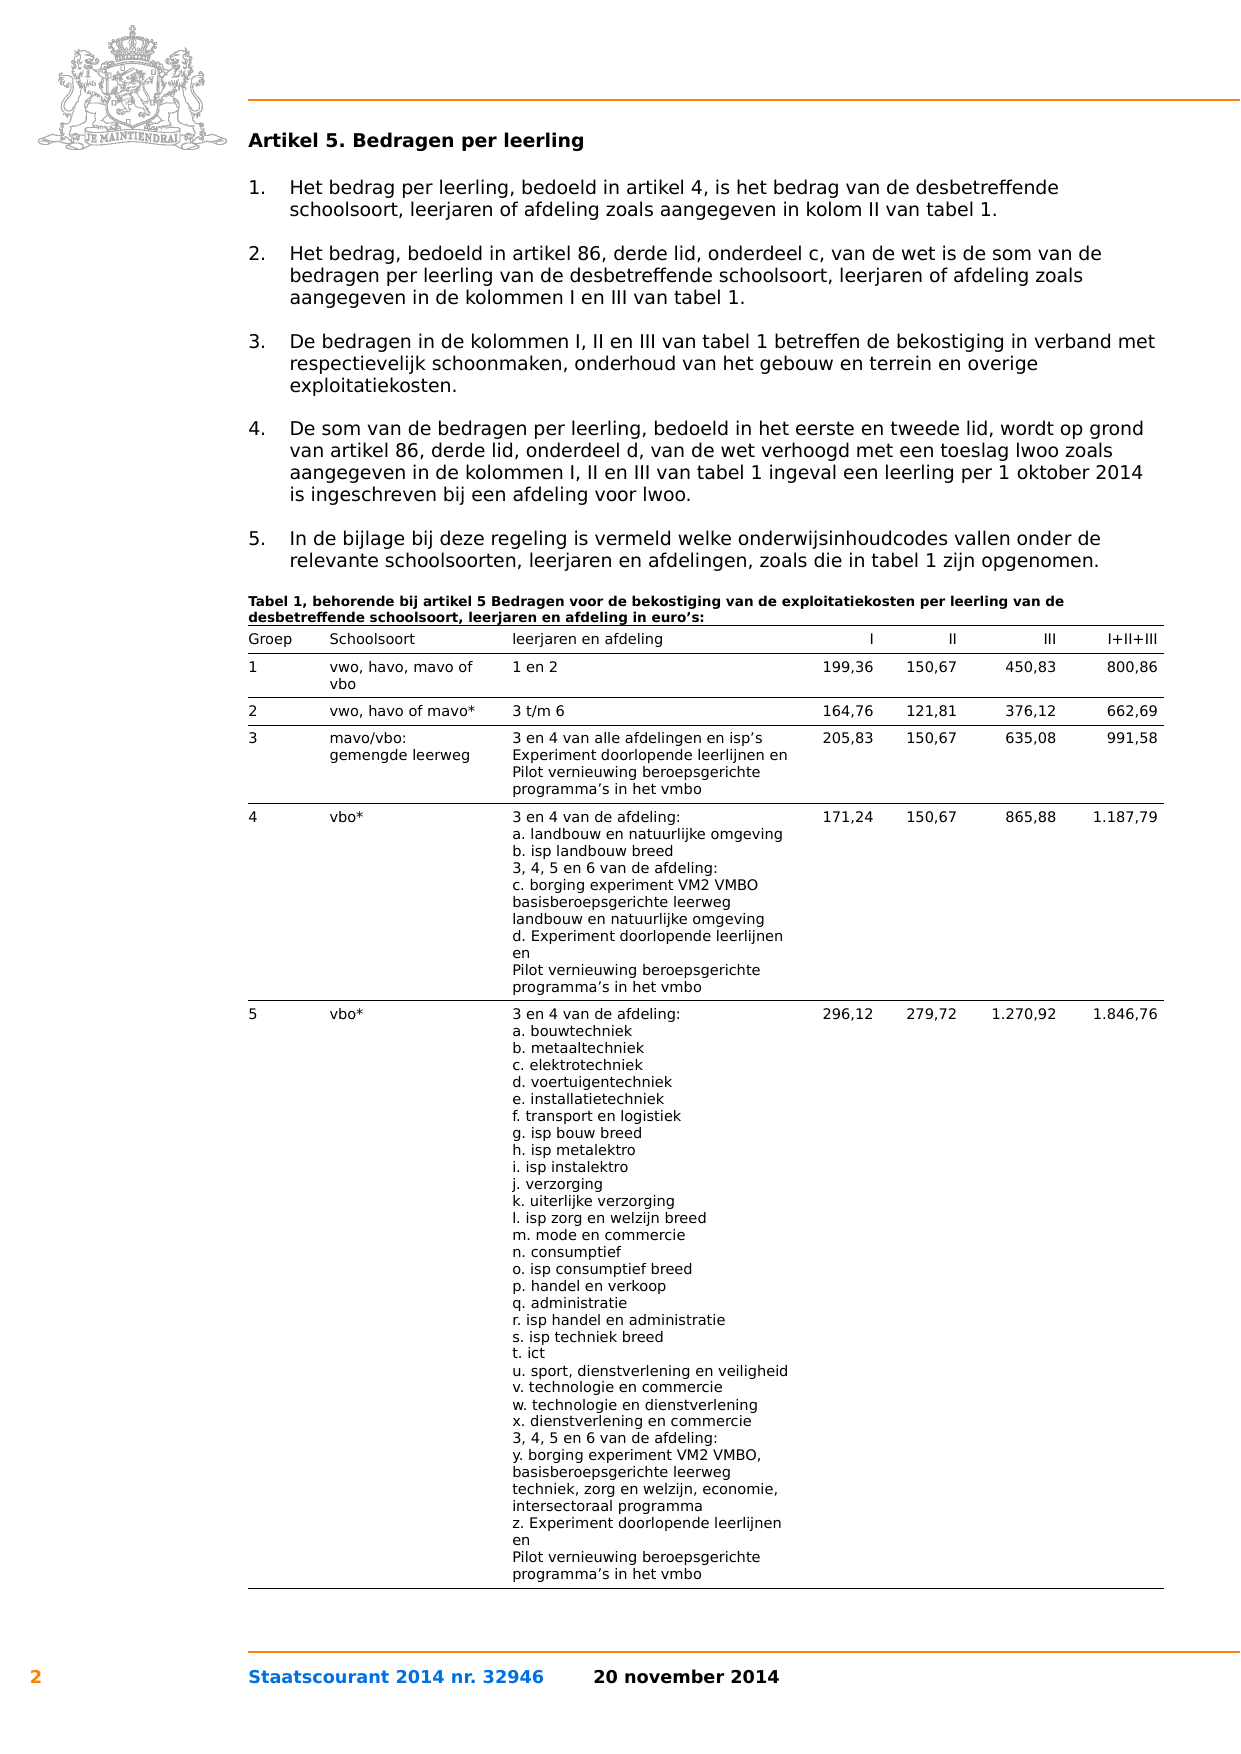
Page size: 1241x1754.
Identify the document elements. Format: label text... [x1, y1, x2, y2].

table_cell 800,86 [1062, 654, 1163, 697]
table_cell vbo* [324, 804, 506, 1000]
picture [38, 25, 227, 150]
table_cell 121,81 [879, 698, 963, 724]
text 4. De som van de bedragen per leerling, bedoeld in het eerste en tweede lid, wordt op grond van artikel 86, derde lid, onderdeel d, van de wet verhoogd met een toeslag lwoo zoals aangegeven in de kolommen I, II en III van tabel 1 ingeval een leerling per 1 oktober 2014 is ingeschreven bij een afdeling voor lwoo. [248, 418, 1163, 506]
table_cell 296,12 [796, 1001, 879, 1515]
table_cell 1.270,92 [963, 1001, 1062, 1515]
table_cell 199,36 [796, 654, 879, 697]
table_cell 1.187,79 [1062, 804, 1163, 1000]
table_cell 3 en 4 van de afdeling: a. landbouw en natuurlijke omgeving b. isp landbouw breed 3, 4, 5 en 6 van de afdeling: c. borging experiment VM2 VMBO basisberoepsgerichte leerweg landbouw en natuurlijke omgeving d. Experiment doorlopende leerlijnen en Pilot vernieuwing beroepsgerichte programma’s in het vmbo [506, 804, 796, 1000]
table_header Tabel 1, behorende bij artikel 5 Bedragen voor de bekostiging van de exploitatiekosten per leerling van de desbetreffende schoolsoort, leerjaren en afdeling in euro’s: [248, 594, 1163, 625]
table_cell 3 [248, 726, 323, 803]
table_cell vwo, havo, mavo of vbo [324, 654, 506, 697]
table_cell 5 [248, 1001, 323, 1515]
table_cell mavo/vbo: gemengde leerweg [324, 726, 506, 803]
table_cell 4 [248, 804, 323, 1000]
table_cell z. Experiment doorlopende leerlijnen en Pilot vernieuwing beroepsgerichte programma’s in het vmbo [506, 1515, 796, 1588]
table_cell 1.846,76 [1062, 1001, 1163, 1515]
table_cell 205,83 [796, 726, 879, 803]
table_cell 3 t/m 6 [506, 698, 796, 724]
table_cell [879, 1515, 963, 1588]
table_cell 3 en 4 van de afdeling: a. bouwtechniek b. metaaltechniek c. elektrotechniek d. voertuigentechniek e. installatietechniek f. transport en logistiek g. isp bouw breed h. isp metalektro i. isp instalektro j. verzorging k. uiterlijke verzorging l. isp zorg en welzijn breed m. mode en commercie n. consumptief o. isp consumptief breed p. handel en verkoop q. administratie r. isp handel en administratie s. isp techniek breed t. ict u. sport, dienstverlening en veiligheid v. technologie en commercie w. technologie en dienstverlening x. dienstverlening en commercie 3, 4, 5 en 6 van de afdeling: y. borging experiment VM2 VMBO, basisberoepsgerichte leerweg techniek, zorg en welzijn, economie, intersectoraal programma [506, 1001, 796, 1515]
table_cell I [796, 626, 879, 653]
table_cell 991,58 [1062, 726, 1163, 803]
table_cell 164,76 [796, 698, 879, 724]
subtitle Artikel 5. Bedragen per leerling [248, 130, 1163, 152]
table_cell [248, 1515, 323, 1588]
table_cell 279,72 [879, 1001, 963, 1515]
text 2. Het bedrag, bedoeld in artikel 86, derde lid, onderdeel c, van de wet is de som van de bedragen per leerling van de desbetreffende schoolsoort, leerjaren of afdeling zoals aangegeven in de kolommen I en III van tabel 1. [248, 243, 1163, 309]
table_cell II [879, 626, 963, 653]
table_cell 2 [248, 698, 323, 724]
table_cell 450,83 [963, 654, 1062, 697]
table_cell 865,88 [963, 804, 1062, 1000]
table_cell vbo* [324, 1001, 506, 1515]
text 1. Het bedrag per leerling, bedoeld in artikel 4, is het bedrag van de desbetreffende schoolsoort, leerjaren of afdeling zoals aangegeven in kolom II van tabel 1. [248, 177, 1163, 221]
text 5. In de bijlage bij deze regeling is vermeld welke onderwijsinhoudcodes vallen onder de relevante schoolsoorten, leerjaren en afdelingen, zoals die in tabel 1 zijn opgenomen. [248, 528, 1163, 572]
table_cell 150,67 [879, 654, 963, 697]
table_cell [1062, 1515, 1163, 1588]
table_cell [324, 1515, 506, 1588]
table_cell 150,67 [879, 804, 963, 1000]
table_cell 376,12 [963, 698, 1062, 724]
table_cell [796, 1515, 879, 1588]
table_cell Schoolsoort [324, 626, 506, 653]
table_cell Groep [248, 626, 323, 653]
table_cell I+II+III [1062, 626, 1163, 653]
table_cell 150,67 [879, 726, 963, 803]
table_cell leerjaren en afdeling [506, 626, 796, 653]
table_cell 171,24 [796, 804, 879, 1000]
text 3. De bedragen in de kolommen I, II en III van tabel 1 betreffen de bekostiging in verband met respectievelijk schoonmaken, onderhoud van het gebouw en terrein en overige exploitatiekosten. [248, 331, 1163, 396]
table_cell 662,69 [1062, 698, 1163, 724]
table_cell vwo, havo of mavo* [324, 698, 506, 724]
table_cell III [963, 626, 1062, 653]
table_cell 635,08 [963, 726, 1062, 803]
table_cell 1 [248, 654, 323, 697]
table_cell 1 en 2 [506, 654, 796, 697]
table_cell 3 en 4 van alle afdelingen en isp’s Experiment doorlopende leerlijnen en Pilot vernieuwing beroepsgerichte programma’s in het vmbo [506, 726, 796, 803]
table_cell [963, 1515, 1062, 1588]
